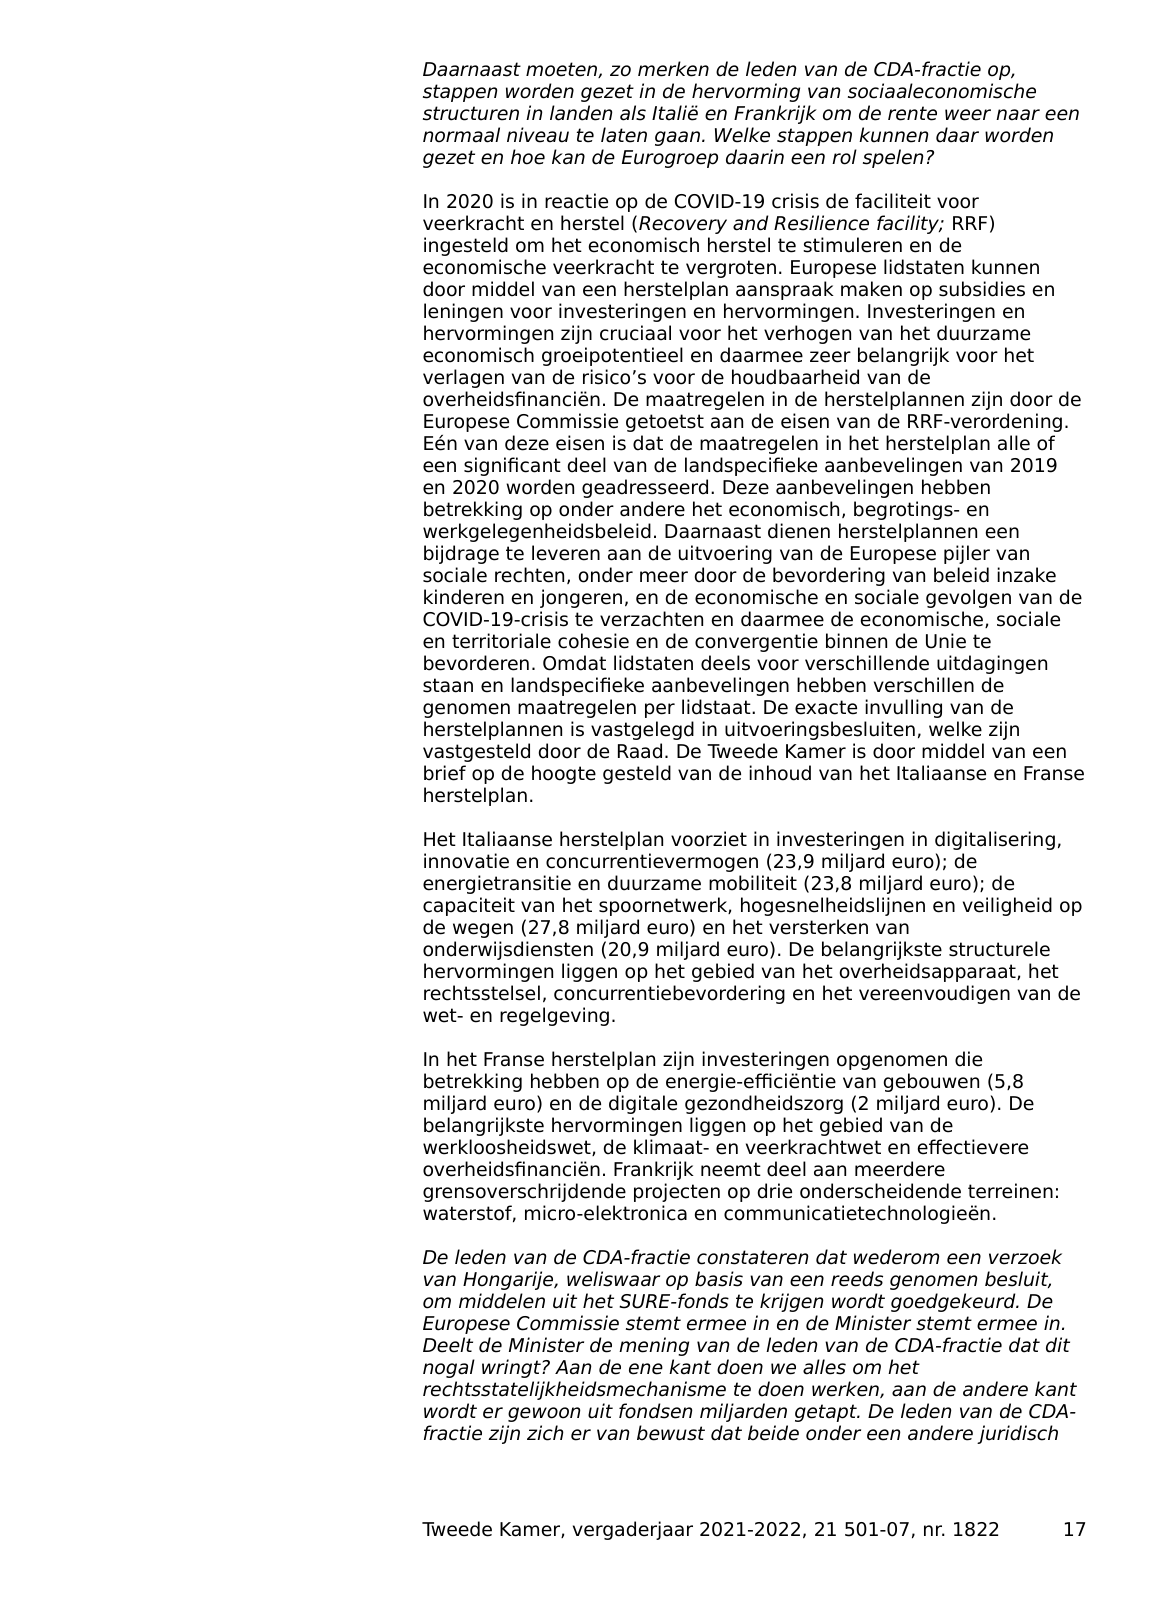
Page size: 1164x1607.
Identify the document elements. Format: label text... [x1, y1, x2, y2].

text In het Franse herstelplan zijn investeringen opgenomen die betrekking hebben op de energie-efficiëntie van gebouwen (5,8 miljard euro) en de digitale gezondheidszorg (2 miljard euro). De belangrijkste hervormingen liggen op het gebied van de werkloosheidswet, de klimaat- en veerkrachtwet en effectievere overheidsfinanciën. Frankrijk neemt deel aan meerdere grensoverschrijdende projecten op drie onderscheidende terreinen: waterstof, micro-elektronica en communicatietechnologieën. [422, 1049, 1087, 1224]
text Daarnaast moeten, zo merken de leden van de CDA-fractie op, stappen worden gezet in de hervorming van sociaaleconomische structuren in landen als Italië en Frankrijk om de rente weer naar een normaal niveau te laten gaan. Welke stappen kunnen daar worden gezet en hoe kan de Eurogroep daarin een rol spelen? [422, 59, 1087, 169]
text In 2020 is in reactie op de COVID-19 crisis de faciliteit voor veerkracht en herstel (Recovery and Resilience facility; RRF) ingesteld om het economisch herstel te stimuleren en de economische veerkracht te vergroten. Europese lidstaten kunnen door middel van een herstelplan aanspraak maken op subsidies en leningen voor investeringen en hervormingen. Investeringen en hervormingen zijn cruciaal voor het verhogen van het duurzame economisch groeipotentieel en daarmee zeer belangrijk voor het verlagen van de risico’s voor de houdbaarheid van de overheidsfinanciën. De maatregelen in de herstelplannen zijn door de Europese Commissie getoetst aan de eisen van de RRF-verordening. Eén van deze eisen is dat de maatregelen in het herstelplan alle of een significant deel van de landspecifieke aanbevelingen van 2019 en 2020 worden geadresseerd. Deze aanbevelingen hebben betrekking op onder andere het economisch, begrotings- en werkgelegenheidsbeleid. Daarnaast dienen herstelplannen een bijdrage te leveren aan de uitvoering van de Europese pijler van sociale rechten, onder meer door de bevordering van beleid inzake kinderen en jongeren, en de economische en sociale gevolgen van de COVID-19-crisis te verzachten en daarmee de economische, sociale en territoriale cohesie en de convergentie binnen de Unie te bevorderen. Omdat lidstaten deels voor verschillende uitdagingen staan en landspecifieke aanbevelingen hebben verschillen de genomen maatregelen per lidstaat. De exacte invulling van de herstelplannen is vastgelegd in uitvoeringsbesluiten, welke zijn vastgesteld door de Raad. De Tweede Kamer is door middel van een brief op de hoogte gesteld van de inhoud van het Italiaanse en Franse herstelplan. [422, 191, 1087, 807]
text Het Italiaanse herstelplan voorziet in investeringen in digitalisering, innovatie en concurrentievermogen (23,9 miljard euro); de energietransitie en duurzame mobiliteit (23,8 miljard euro); de capaciteit van het spoornetwerk, hogesnelheidslijnen en veiligheid op de wegen (27,8 miljard euro) en het versterken van onderwijsdiensten (20,9 miljard euro). De belangrijkste structurele hervormingen liggen op het gebied van het overheidsapparaat, het rechtsstelsel, concurrentiebevordering en het vereenvoudigen van de wet- en regelgeving. [422, 829, 1087, 1027]
text De leden van de CDA-fractie constateren dat wederom een verzoek van Hongarije, weliswaar op basis van een reeds genomen besluit, om middelen uit het SURE-fonds te krijgen wordt goedgekeurd. De Europese Commissie stemt ermee in en de Minister stemt ermee in. Deelt de Minister de mening van de leden van de CDA-fractie dat dit nogal wringt? Aan de ene kant doen we alles om het rechtsstatelijkheidsmechanisme te doen werken, aan de andere kant wordt er gewoon uit fondsen miljarden getapt. De leden van de CDA-fractie zijn zich er van bewust dat beide onder een andere juridisch [422, 1247, 1087, 1444]
